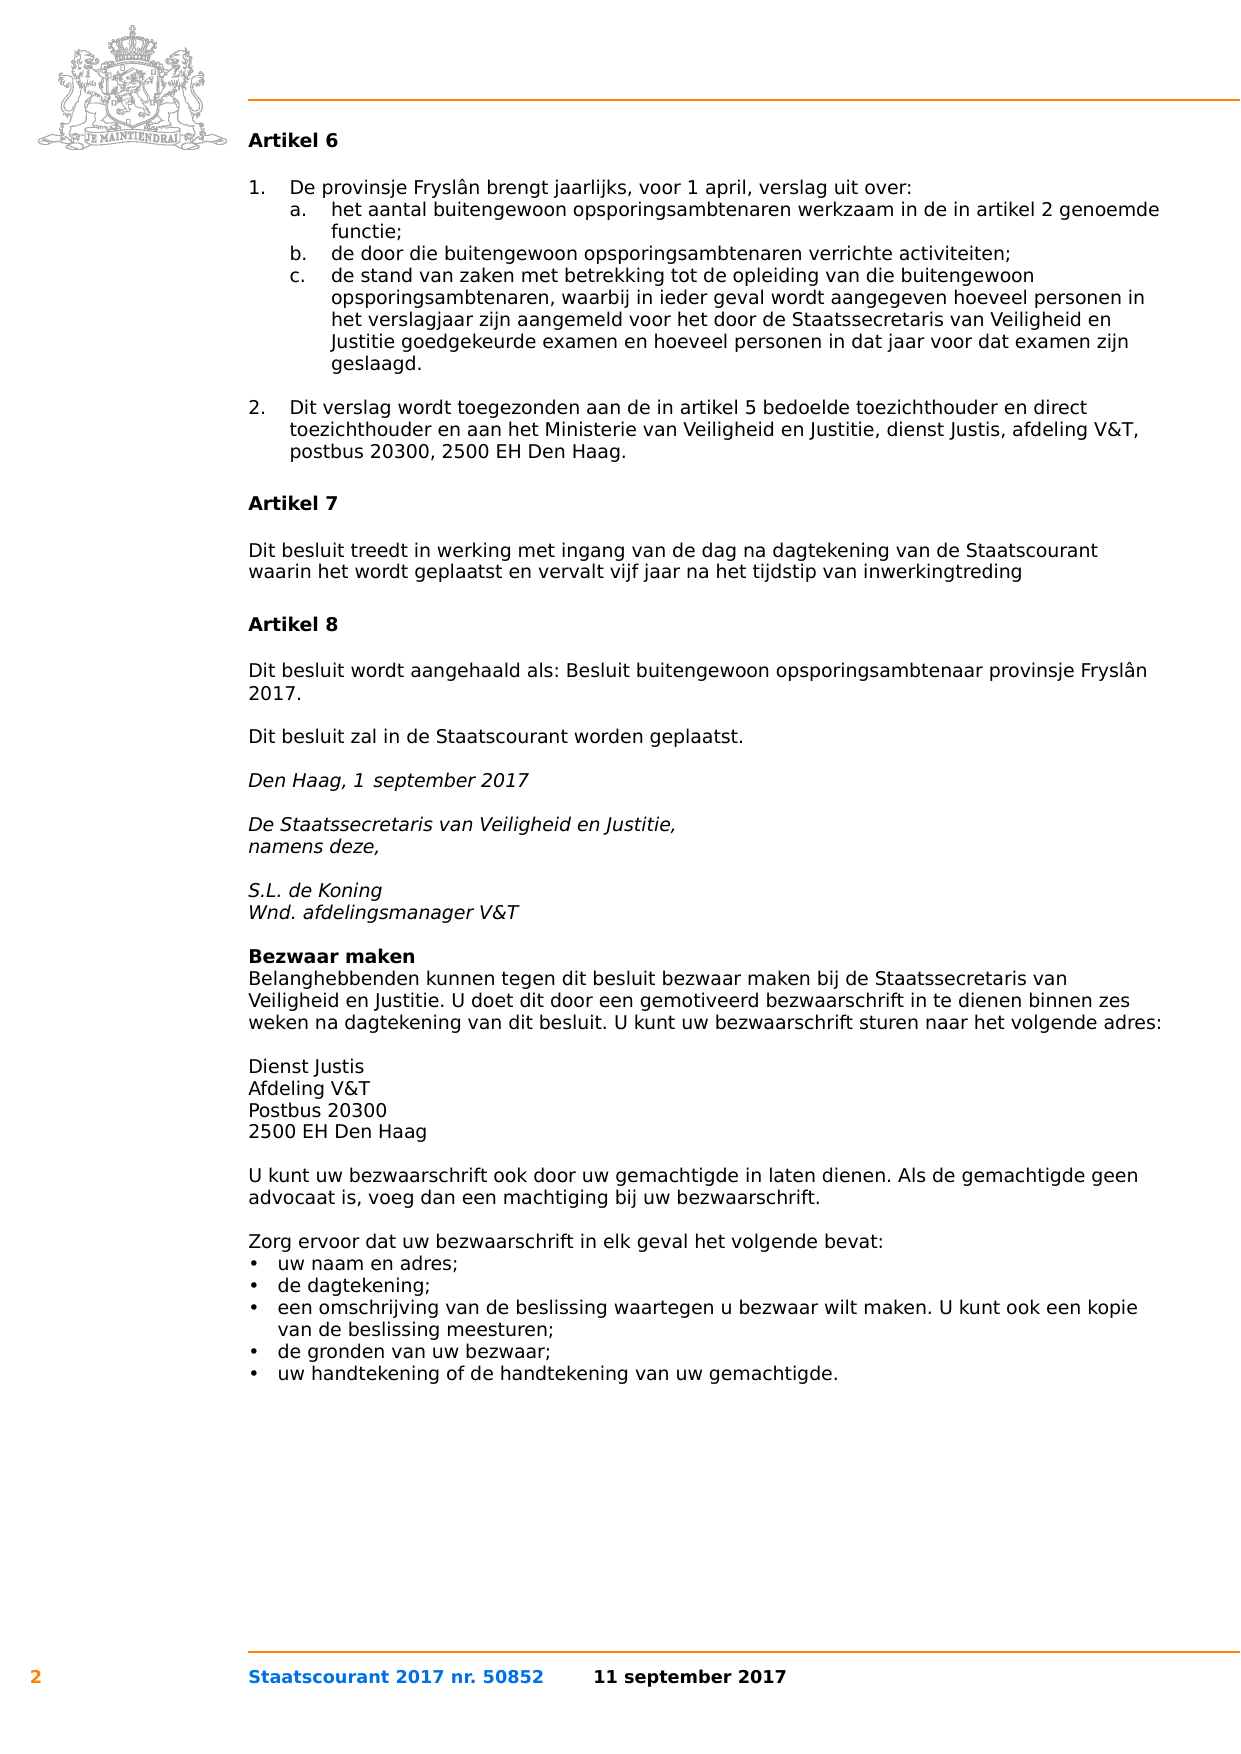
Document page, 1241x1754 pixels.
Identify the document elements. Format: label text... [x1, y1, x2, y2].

text Dit besluit wordt aangehaald als: Besluit buitengewoon opsporingsambtenaar provinsje Fryslân 2017. [248, 660, 1163, 704]
text Zorg ervoor dat uw bezwaarschrift in elk geval het volgende bevat: [248, 1231, 1163, 1253]
picture [38, 25, 227, 150]
text U kunt uw bezwaarschrift ook door uw gemachtigde in laten dienen. Als de gemachtigde geen advocaat is, voeg dan een machtiging bij uw bezwaarschrift. [248, 1165, 1163, 1209]
text Bezwaar maken [248, 946, 1163, 968]
text a. het aantal buitengewoon opsporingsambtenaren werkzaam in de in artikel 2 genoemde functie; [289, 199, 1163, 243]
text Afdeling V&T [248, 1077, 1163, 1099]
text • uw handtekening of de handtekening van uw gemachtigde. [248, 1363, 1163, 1385]
text Dit besluit treedt in werking met ingang van de dag na dagtekening van de Staatscourant waarin het wordt geplaatst en vervalt vijf jaar na het tijdstip van inwerkingtreding [248, 539, 1163, 583]
text Den Haag, 1 september 2017 [248, 770, 1163, 792]
subtitle Artikel 6 [248, 130, 1163, 152]
text b. de door die buitengewoon opsporingsambtenaren verrichte activiteiten; [289, 243, 1163, 265]
text De Staatssecretaris van Veiligheid en Justitie, namens deze, S.L. de Koning Wnd. afdelingsmanager V&T [248, 814, 1163, 924]
text • een omschrijving van de beslissing waartegen u bezwaar wilt maken. U kunt ook een kopie van de beslissing meesturen; [248, 1297, 1163, 1341]
text c. de stand van zaken met betrekking tot de opleiding van die buitengewoon opsporingsambtenaren, waarbij in ieder geval wordt aangegeven hoeveel personen in het verslagjaar zijn aangemeld voor het door de Staatssecretaris van Veiligheid en Justitie goedgekeurde examen en hoeveel personen in dat jaar voor dat examen zijn geslaagd. [289, 265, 1163, 375]
text • de dagtekening; [248, 1275, 1163, 1297]
subtitle Artikel 8 [248, 613, 1163, 635]
text • de gronden van uw bezwaar; [248, 1341, 1163, 1363]
text Postbus 20300 [248, 1099, 1163, 1121]
text Dienst Justis [248, 1056, 1163, 1077]
text • uw naam en adres; [248, 1253, 1163, 1275]
text 2500 EH Den Haag [248, 1121, 1163, 1143]
text 1. De provinsje Fryslân brengt jaarlijks, voor 1 april, verslag uit over: [248, 177, 1163, 199]
text 2. Dit verslag wordt toegezonden aan de in artikel 5 bedoelde toezichthouder en direct toezichthouder en aan het Ministerie van Veiligheid en Justitie, dienst Justis, afdeling V&T, postbus 20300, 2500 EH Den Haag. [248, 397, 1163, 462]
text Belanghebbenden kunnen tegen dit besluit bezwaar maken bij de Staatssecretaris van Veiligheid en Justitie. U doet dit door een gemotiveerd bezwaarschrift in te dienen binnen zes weken na dagtekening van dit besluit. U kunt uw bezwaarschrift sturen naar het volgende adres: [248, 968, 1163, 1034]
text Dit besluit zal in de Staatscourant worden geplaatst. [248, 726, 1163, 748]
subtitle Artikel 7 [248, 492, 1163, 514]
